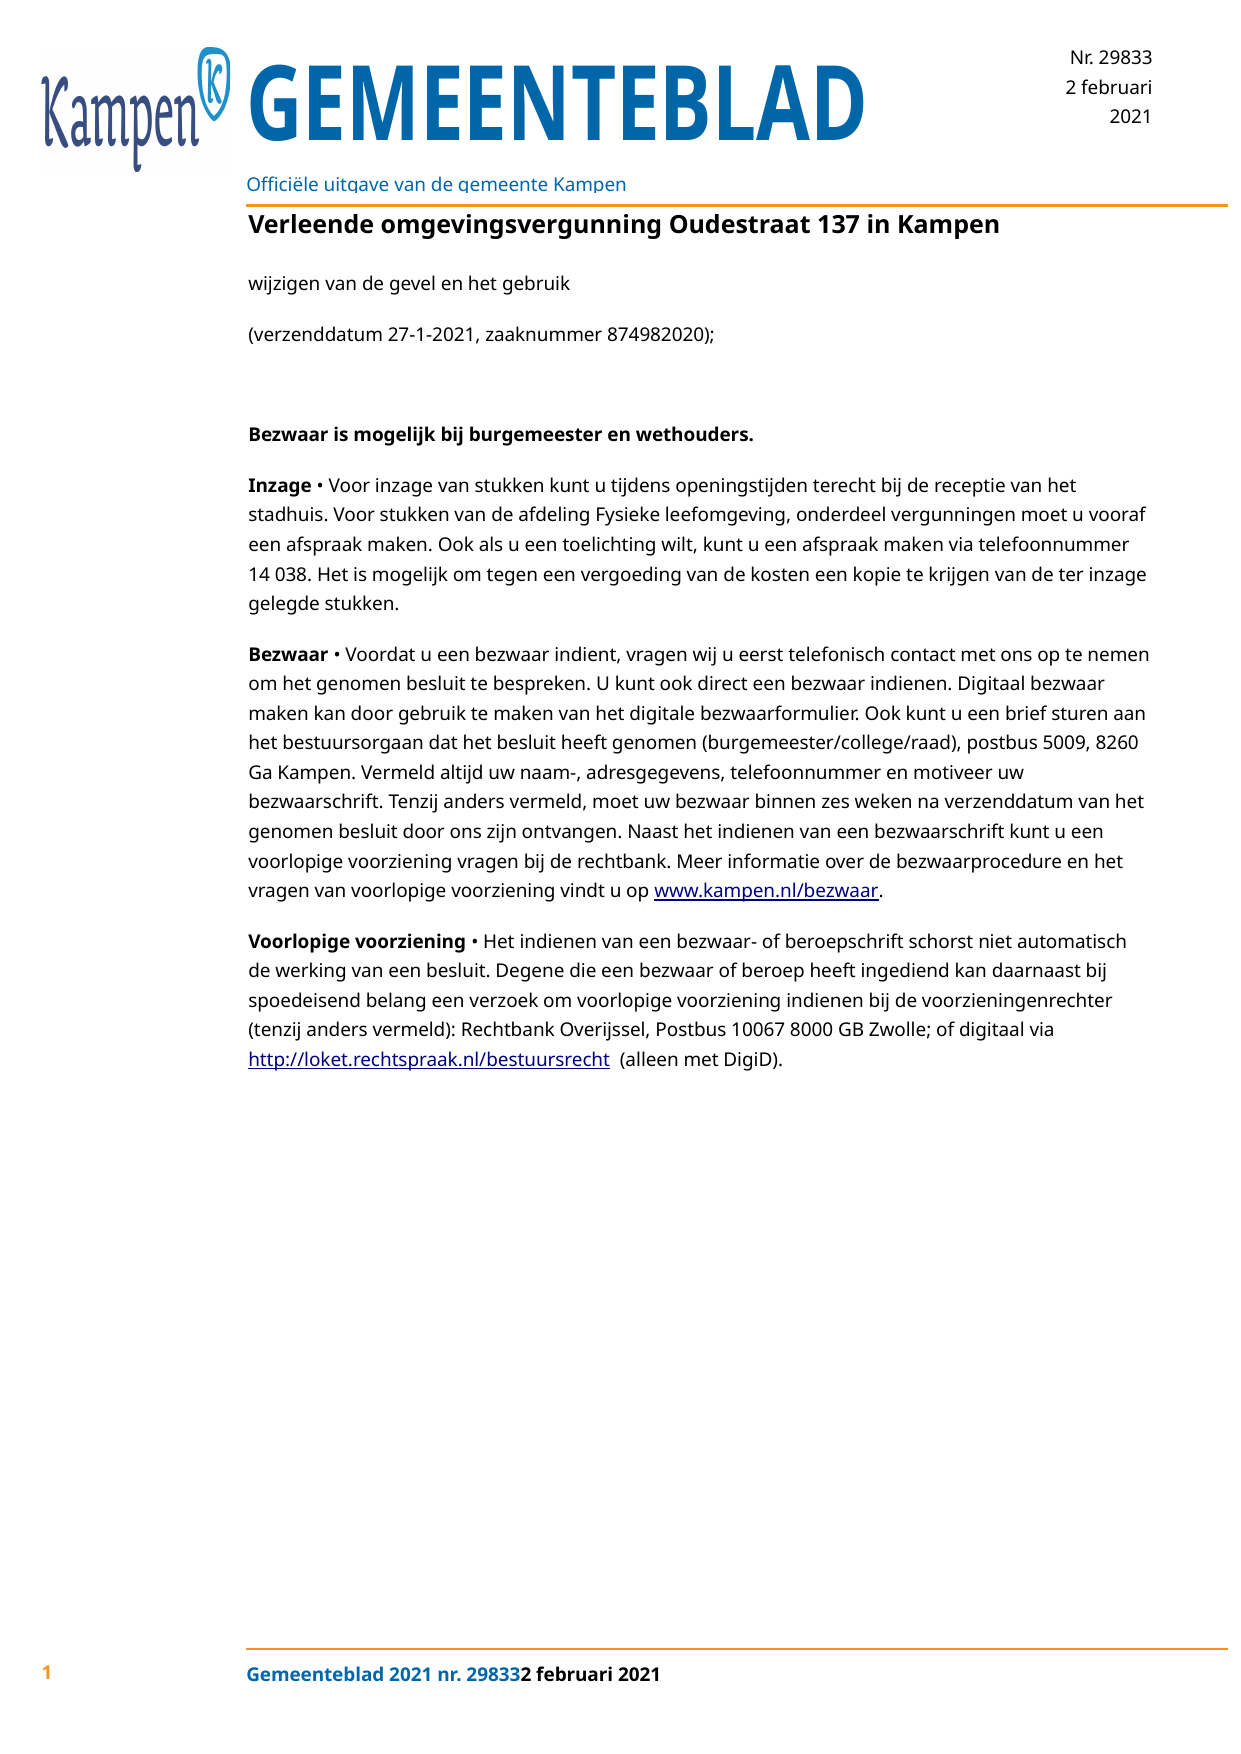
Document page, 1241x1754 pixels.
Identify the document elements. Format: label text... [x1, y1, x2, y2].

text wijzigen van de gevel en het gebruik [248, 270, 1152, 296]
text Bezwaar is mogelijk bij burgemeester en wethouders. [248, 422, 1152, 447]
text (verzenddatum 27-1-2021, zaaknummer 874982020); [248, 321, 1152, 346]
text Voorlopige voorziening • Het indienen van een bezwaar- of beroepschrift schorst niet automatisch de werking van een besluit. Degene die een bezwaar of beroep heeft ingediend kan daarnaast bij spoedeisend belang een verzoek om voorlopige voorziening indienen bij de voorzieningenrechter (tenzij anders vermeld): Rechtbank Overijssel, Postbus 10067 8000 GB Zwolle; of digitaal via http://loket.rechtspraak.nl/bestuursrecht (alleen met DigiD). [248, 928, 1152, 1072]
text Bezwaar • Voordat u een bezwaar indient, vragen wij u eerst telefonisch contact met ons op te nemen om het genomen besluit te bespreken. U kunt ook direct een bezwaar indienen. Digitaal bezwaar maken kan door gebruik te maken van het digitale bezwaarformulier. Ook kunt u een brief sturen aan het bestuursorgaan dat het besluit heeft genomen (burgemeester/college/raad), postbus 5009, 8260 Ga Kampen. Vermeld altijd uw naam-, adresgegevens, telefoonnummer en motiveer uw bezwaarschrift. Tenzij anders vermeld, moet uw bezwaar binnen zes weken na verzenddatum van het genomen besluit door ons zijn ontvangen. Naast het indienen van een bezwaarschrift kunt u een voorlopige voorziening vragen bij de rechtbank. Meer informatie over de bezwaarprocedure en het vragen van voorlopige voorziening vindt u op www.kampen.nl/bezwaar. [248, 641, 1152, 903]
picture [41, 47, 231, 172]
text Inzage • Voor inzage van stukken kunt u tijdens openingstijden terecht bij de receptie van het stadhuis. Voor stukken van de afdeling Fysieke leefomgeving, onderdeel vergunningen moet u vooraf een afspraak maken. Ook als u een toelichting wilt, kunt u een afspraak maken via telefoonnummer 14 038. Het is mogelijk om tegen een vergoeding van de kosten een kopie te krijgen van de ter inzage gelegde stukken. [248, 472, 1152, 616]
text Verleende omgevingsvergunning Oudestraat 137 in Kampen [248, 207, 1152, 241]
